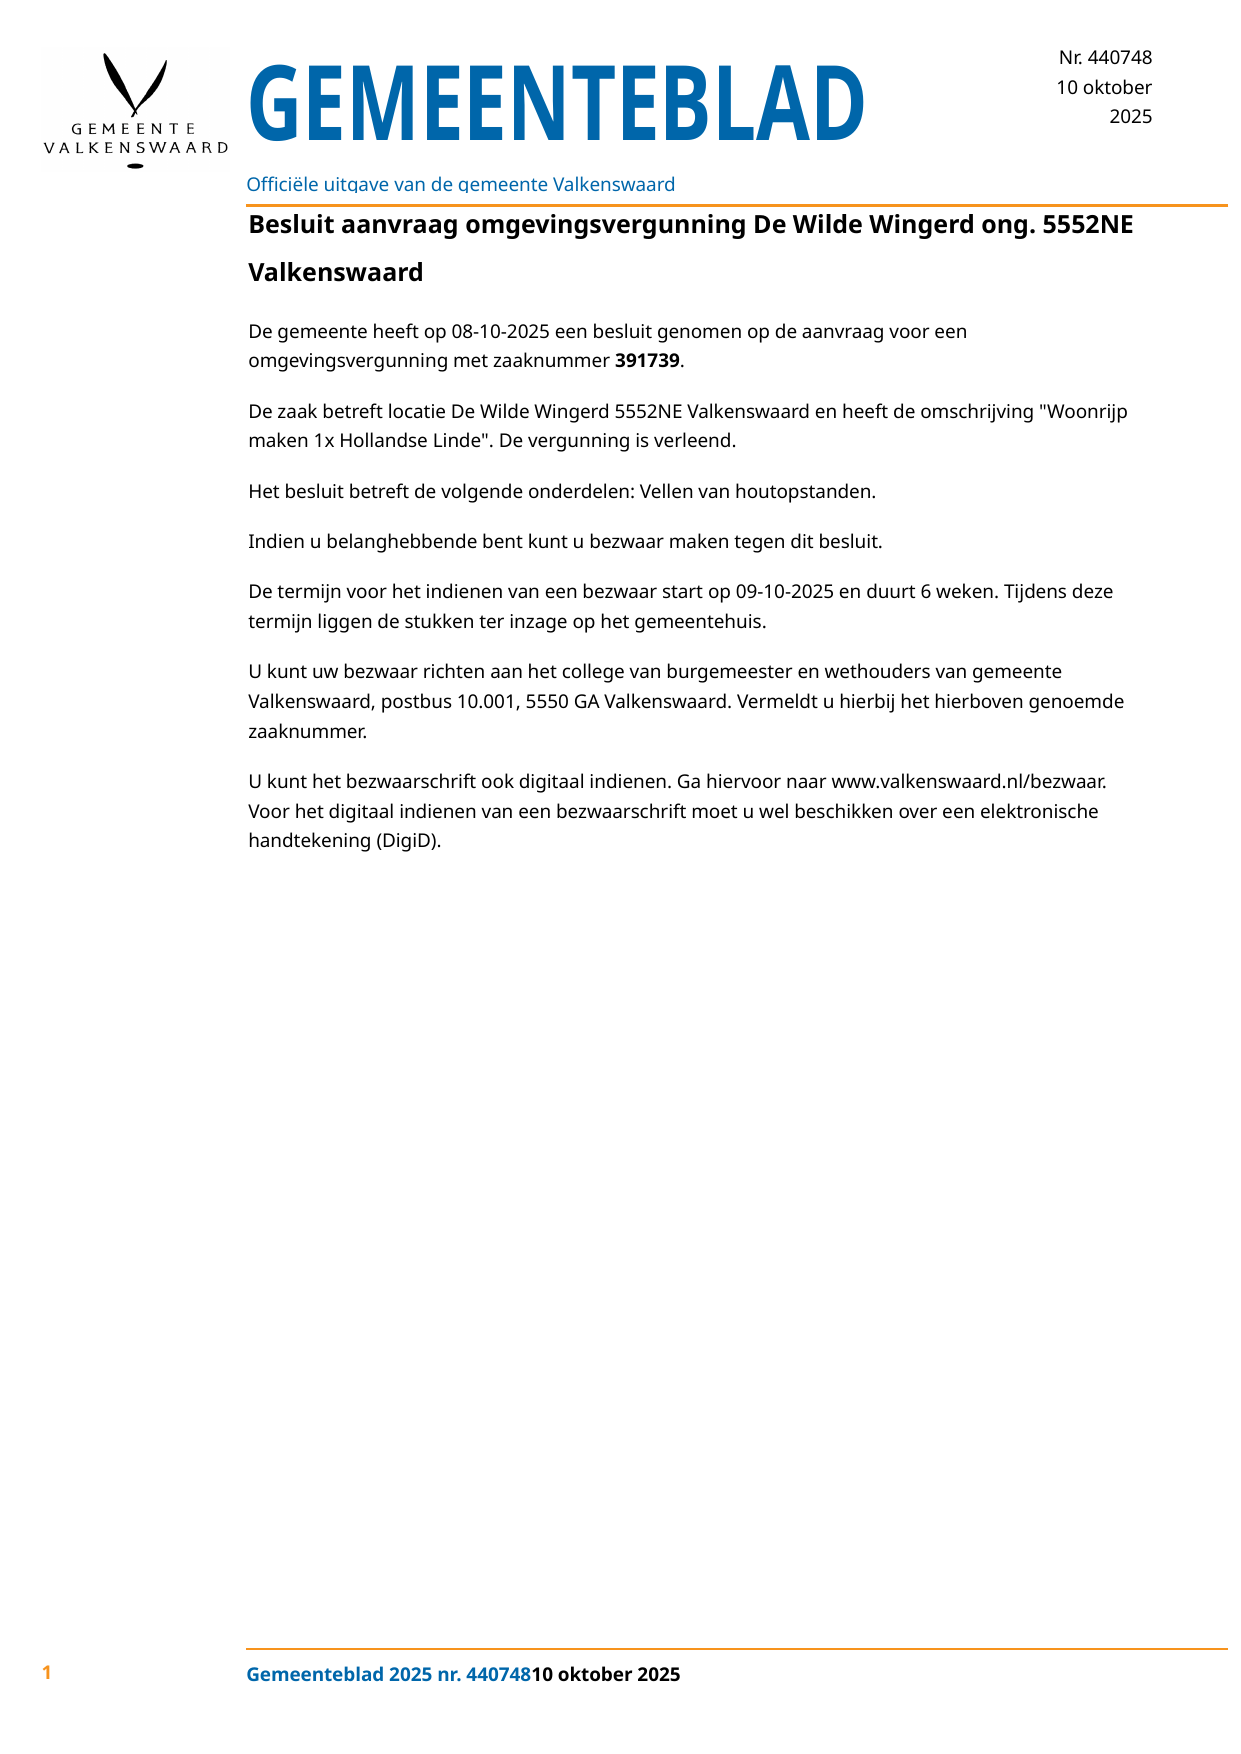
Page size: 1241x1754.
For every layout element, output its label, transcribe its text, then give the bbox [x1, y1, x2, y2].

picture [41, 47, 231, 172]
text De zaak betreft locatie De Wilde Wingerd 5552NE Valkenswaard en heeft de omschrijving "Woonrijp maken 1x Hollandse Linde". De vergunning is verleend. [248, 398, 1152, 453]
text De gemeente heeft op 08-10-2025 een besluit genomen op de aanvraag voor een omgevingsvergunning met zaaknummer 391739. [248, 318, 1152, 373]
text Indien u belanghebbende bent kunt u bezwaar maken tegen dit besluit. [248, 528, 1152, 554]
text Besluit aanvraag omgevingsvergunning De Wilde Wingerd ong. 5552NE Valkenswaard [248, 207, 1152, 288]
text Het besluit betreft de volgende onderdelen: Vellen van houtopstanden. [248, 478, 1152, 504]
text U kunt uw bezwaar richten aan het college van burgemeester en wethouders van gemeente Valkenswaard, postbus 10.001, 5550 GA Valkenswaard. Vermeldt u hierbij het hierboven genoemde zaaknummer. [248, 659, 1152, 744]
text De termijn voor het indienen van een bezwaar start op 09-10-2025 en duurt 6 weken. Tijdens deze termijn liggen de stukken ter inzage op het gemeentehuis. [248, 579, 1152, 634]
text U kunt het bezwaarschrift ook digitaal indienen. Ga hiervoor naar www.valkenswaard.nl/bezwaar. Voor het digitaal indienen van een bezwaarschrift moet u wel beschikken over een elektronische handtekening (DigiD). [248, 768, 1152, 853]
